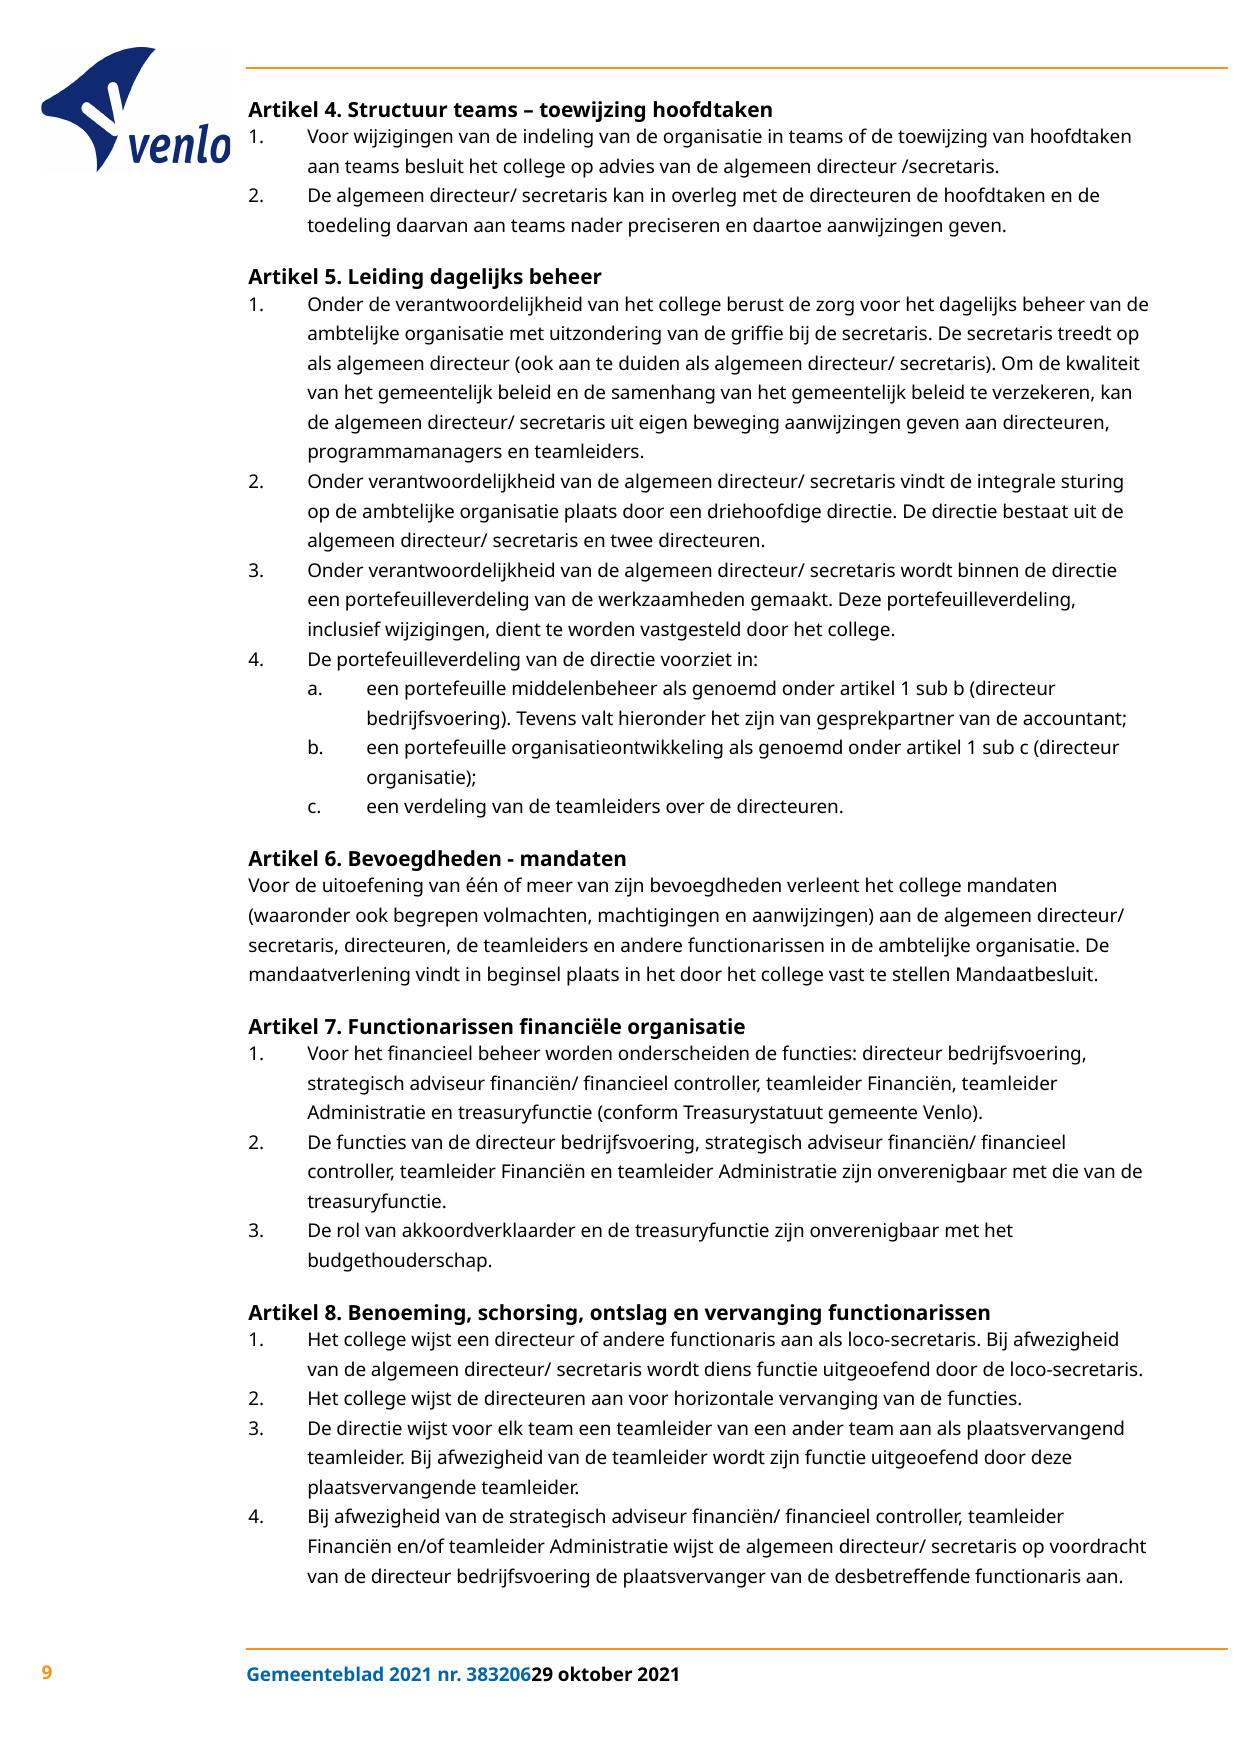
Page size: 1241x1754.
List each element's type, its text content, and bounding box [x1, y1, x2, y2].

list Het college wijst een directeur of andere functionaris aan als loco-secretaris. Bij afwezigheid van de algemeen directeur/ secretaris wordt diens functie uitgeoefend door de loco-secretaris. [248, 1326, 1152, 1381]
list De functies van de directeur bedrijfsvoering, strategisch adviseur financiën/ financieel controller, teamleider Financiën en teamleider Administratie zijn onverenigbaar met die van de treasuryfunctie. [248, 1129, 1152, 1214]
text Artikel 7. Functionarissen financiële organisatie [248, 1012, 1152, 1040]
list De rol van akkoordverklaarder en de treasuryfunctie zijn onverenigbaar met het budgethouderschap. [248, 1218, 1152, 1273]
text Artikel 8. Benoeming, schorsing, ontslag en vervanging functionarissen [248, 1298, 1152, 1326]
list een portefeuille organisatieontwikkeling als genoemd onder artikel 1 sub c (directeur organisatie); [307, 734, 1152, 790]
picture [41, 47, 231, 172]
list Voor het financieel beheer worden onderscheiden de functies: directeur bedrijfsvoering, strategisch adviseur financiën/ financieel controller, teamleider Financiën, teamleider Administratie en treasuryfunctie (conform Treasurystatuut gemeente Venlo). [248, 1040, 1152, 1125]
list Onder de verantwoordelijkheid van het college berust de zorg voor het dagelijks beheer van de ambtelijke organisatie met uitzondering van de griffie bij de secretaris. De secretaris treedt op als algemeen directeur (ook aan te duiden als algemeen directeur/ secretaris). Om de kwaliteit van het gemeentelijk beleid en de samenhang van het gemeentelijk beleid te verzekeren, kan de algemeen directeur/ secretaris uit eigen beweging aanwijzingen geven aan directeuren, programmamanagers en teamleiders. [248, 291, 1152, 464]
list een portefeuille middelenbeheer als genoemd onder artikel 1 sub b (directeur bedrijfsvoering). Tevens valt hieronder het zijn van gesprekpartner van de accountant; [307, 675, 1152, 731]
list De portefeuilleverdeling van de directie voorziet in: [248, 646, 1152, 672]
list De directie wijst voor elk team een teamleider van een ander team aan als plaatsvervangend teamleider. Bij afwezigheid van de teamleider wordt zijn functie uitgeoefend door deze plaatsvervangende teamleider. [248, 1415, 1152, 1500]
text Artikel 6. Bevoegdheden - mandaten [248, 844, 1152, 873]
text Artikel 4. Structuur teams – toewijzing hoofdtaken [248, 95, 1152, 123]
list Het college wijst de directeuren aan voor horizontale vervanging van de functies. [248, 1385, 1152, 1411]
list Onder verantwoordelijkheid van de algemeen directeur/ secretaris vindt de integrale sturing op de ambtelijke organisatie plaats door een driehoofdige directie. De directie bestaat uit de algemeen directeur/ secretaris en twee directeuren. [248, 468, 1152, 553]
list Voor wijzigingen van de indeling van de organisatie in teams of de toewijzing van hoofdtaken aan teams besluit het college op advies van de algemeen directeur /secretaris. [248, 123, 1152, 178]
list Bij afwezigheid van de strategisch adviseur financiën/ financieel controller, teamleider Financiën en/of teamleider Administratie wijst de algemeen directeur/ secretaris op voordracht van de directeur bedrijfsvoering de plaatsvervanger van de desbetreffende functionaris aan. [248, 1504, 1152, 1588]
list een verdeling van de teamleiders over de directeuren. [307, 794, 1152, 819]
list De algemeen directeur/ secretaris kan in overleg met de directeuren de hoofdtaken en de toedeling daarvan aan teams nader preciseren en daartoe aanwijzingen geven. [248, 182, 1152, 238]
text Voor de uitoefening van één of meer van zijn bevoegdheden verleent het college mandaten (waaronder ook begrepen volmachten, machtigingen en aanwijzingen) aan de algemeen directeur/ secretaris, directeuren, de teamleiders en andere functionarissen in de ambtelijke organisatie. De mandaatverlening vindt in beginsel plaats in het door het college vast te stellen Mandaatbesluit. [248, 873, 1152, 987]
list Onder verantwoordelijkheid van de algemeen directeur/ secretaris wordt binnen de directie een portefeuilleverdeling van de werkzaamheden gemaakt. Deze portefeuilleverdeling, inclusief wijzigingen, dient te worden vastgesteld door het college. [248, 557, 1152, 642]
text Artikel 5. Leiding dagelijks beheer [248, 262, 1152, 291]
